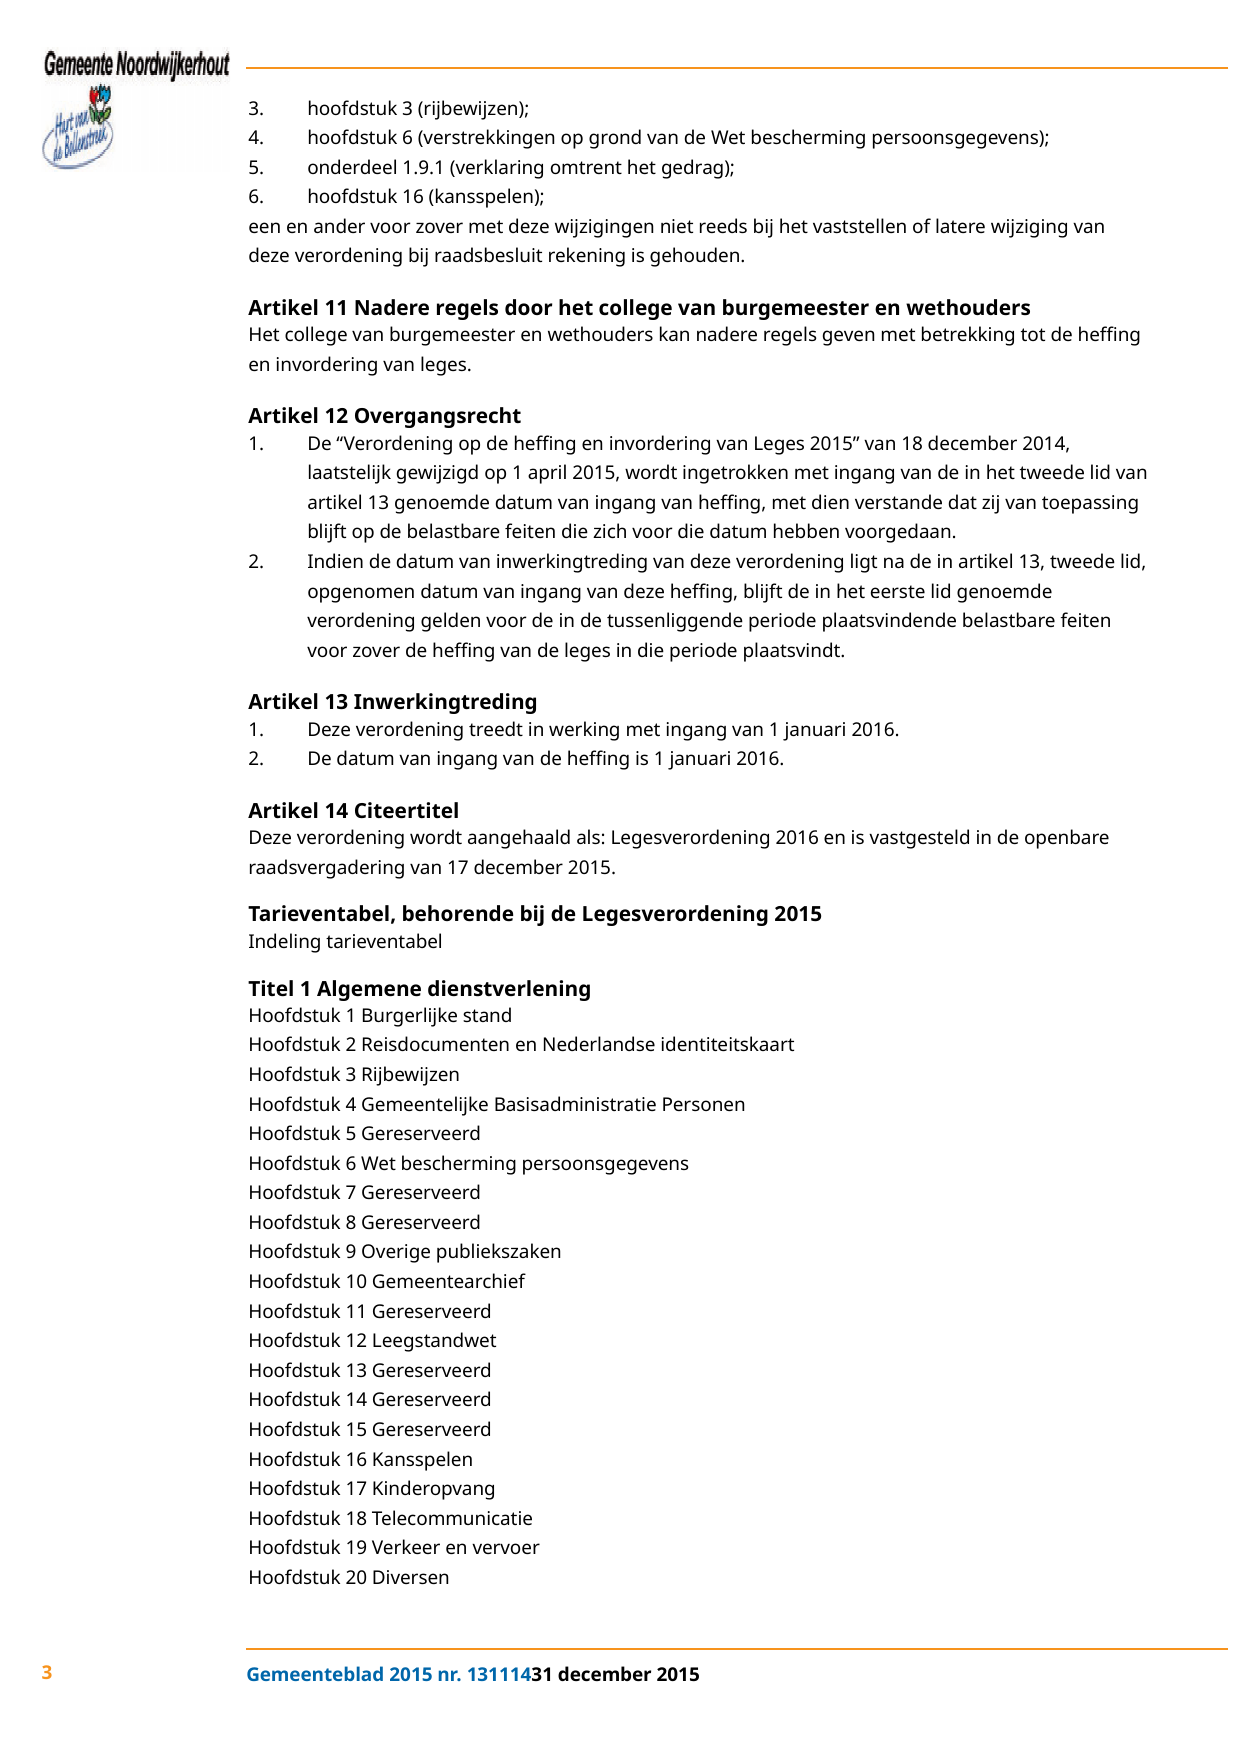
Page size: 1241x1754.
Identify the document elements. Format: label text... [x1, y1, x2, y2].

text Artikel 14 Citeertitel [248, 796, 1152, 824]
text Artikel 11 Nadere regels door het college van burgemeester en wethouders [248, 293, 1152, 322]
text Artikel 13 Inwerkingtreding [248, 687, 1152, 716]
list Indien de datum van inwerkingtreding van deze verordening ligt na de in artikel 13, tweede lid, opgenomen datum van ingang van deze heffing, blijft de in het eerste lid genoemde verordening gelden voor de in de tussenliggende periode plaatsvindende belastbare feiten voor zover de heffing van de leges in die periode plaatsvindt. [248, 548, 1152, 663]
text Hoofdstuk 1 Burgerlijke stand [248, 1002, 1152, 1028]
text Hoofdstuk 15 Gereserveerd [248, 1416, 1152, 1442]
text Hoofdstuk 16 Kansspelen [248, 1446, 1152, 1472]
list hoofdstuk 3 (rijbewijzen); [248, 95, 1152, 121]
text Hoofdstuk 11 Gereserveerd [248, 1298, 1152, 1324]
text Hoofdstuk 8 Gereserveerd [248, 1209, 1152, 1235]
picture [41, 47, 231, 172]
text een en ander voor zover met deze wijzigingen niet reeds bij het vaststellen of latere wijziging van deze verordening bij raadsbesluit rekening is gehouden. [248, 213, 1152, 268]
text Hoofdstuk 19 Verkeer en vervoer [248, 1534, 1152, 1560]
text Artikel 12 Overgangsrecht [248, 402, 1152, 430]
text Hoofdstuk 3 Rijbewijzen [248, 1061, 1152, 1087]
text Hoofdstuk 10 Gemeentearchief [248, 1268, 1152, 1294]
text Hoofdstuk 9 Overige publiekszaken [248, 1239, 1152, 1264]
text Tarieventabel, behorende bij de Legesverordening 2015 [248, 899, 1152, 928]
list De “Verordening op de heffing en invordering van Leges 2015” van 18 december 2014, laatstelijk gewijzigd op 1 april 2015, wordt ingetrokken met ingang van de in het tweede lid van artikel 13 genoemde datum van ingang van heffing, met dien verstande dat zij van toepassing blijft op de belastbare feiten die zich voor die datum hebben voorgedaan. [248, 430, 1152, 544]
text Hoofdstuk 12 Leegstandwet [248, 1327, 1152, 1353]
list Deze verordening treedt in werking met ingang van 1 januari 2016. [248, 716, 1152, 742]
text Titel 1 Algemene dienstverlening [248, 974, 1152, 1002]
list hoofdstuk 6 (verstrekkingen op grond van de Wet bescherming persoonsgegevens); [248, 124, 1152, 150]
text Hoofdstuk 5 Gereserveerd [248, 1120, 1152, 1146]
text Indeling tarieventabel [248, 928, 1152, 954]
text Hoofdstuk 18 Telecommunicatie [248, 1505, 1152, 1531]
list onderdeel 1.9.1 (verklaring omtrent het gedrag); [248, 154, 1152, 180]
list hoofdstuk 16 (kansspelen); [248, 183, 1152, 209]
text Hoofdstuk 4 Gemeentelijke Basisadministratie Personen [248, 1091, 1152, 1117]
text Hoofdstuk 6 Wet bescherming persoonsgegevens [248, 1150, 1152, 1176]
text Hoofdstuk 17 Kinderopvang [248, 1475, 1152, 1501]
text Deze verordening wordt aangehaald als: Legesverordening 2016 en is vastgesteld in de openbare raadsvergadering van 17 december 2015. [248, 824, 1152, 880]
list De datum van ingang van de heffing is 1 januari 2016. [248, 746, 1152, 771]
text Hoofdstuk 7 Gereserveerd [248, 1179, 1152, 1205]
text Hoofdstuk 14 Gereserveerd [248, 1387, 1152, 1412]
text Hoofdstuk 2 Reisdocumenten en Nederlandse identiteitskaart [248, 1032, 1152, 1057]
text Hoofdstuk 20 Diversen [248, 1564, 1152, 1590]
text Hoofdstuk 13 Gereserveerd [248, 1357, 1152, 1383]
text Het college van burgemeester en wethouders kan nadere regels geven met betrekking tot de heffing en invordering van leges. [248, 322, 1152, 377]
